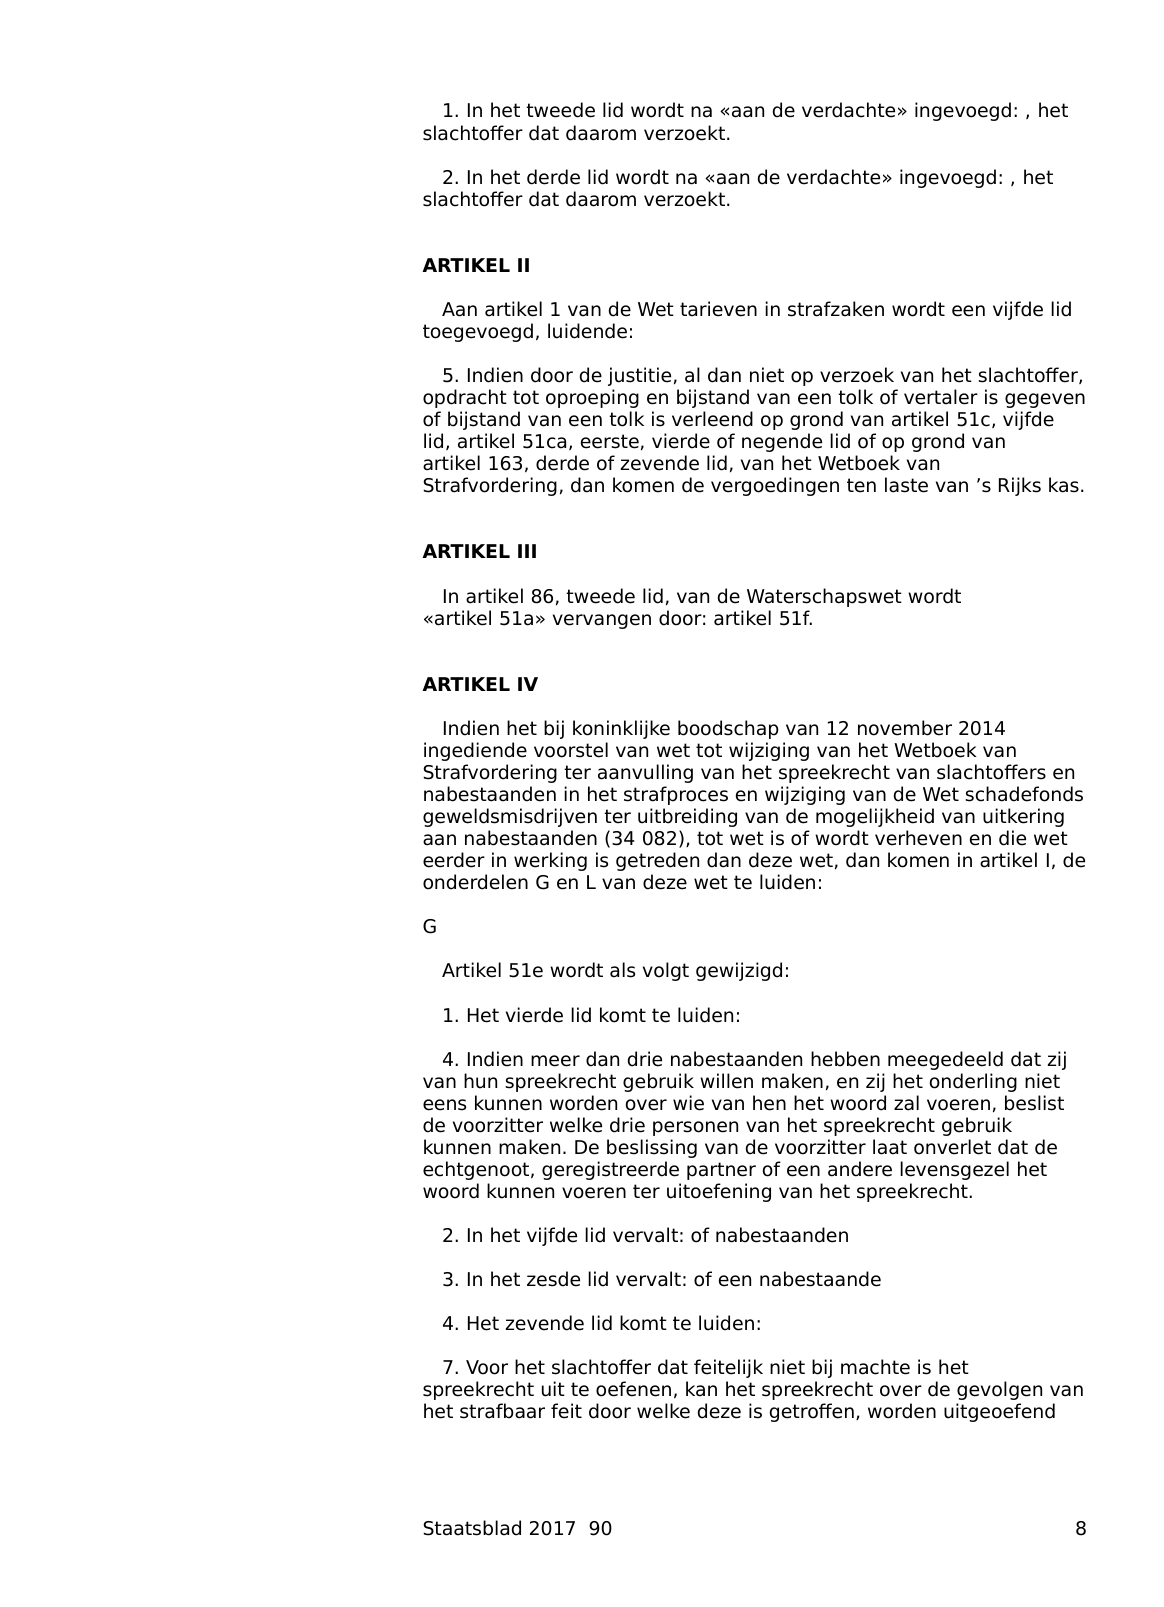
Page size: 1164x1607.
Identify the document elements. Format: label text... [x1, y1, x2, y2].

text In artikel 86, tweede lid, van de Waterschapswet wordt «artikel 51a» vervangen door: artikel 51f. [422, 586, 1087, 629]
text 7. Voor het slachtoffer dat feitelijk niet bij machte is het spreekrecht uit te oefenen, kan het spreekrecht over de gevolgen van het strafbaar feit door welke deze is getroffen, worden uitgeoefend [422, 1357, 1087, 1423]
text Artikel 51e wordt als volgt gewijzigd: [422, 960, 1087, 982]
subtitle ARTIKEL II [422, 255, 1087, 277]
text G [422, 916, 1087, 938]
text 2. In het vijfde lid vervalt: of nabestaanden [422, 1225, 1087, 1247]
text 3. In het zesde lid vervalt: of een nabestaande [422, 1269, 1087, 1291]
subtitle ARTIKEL III [422, 541, 1087, 563]
text 2. In het derde lid wordt na «aan de verdachte» ingevoegd: , het slachtoffer dat daarom verzoekt. [422, 167, 1087, 211]
text Indien het bij koninklijke boodschap van 12 november 2014 ingediende voorstel van wet tot wijziging van het Wetboek van Strafvordering ter aanvulling van het spreekrecht van slachtoffers en nabestaanden in het strafproces en wijziging van de Wet schadefonds geweldsmisdrijven ter uitbreiding van de mogelijkheid van uitkering aan nabestaanden (34 082), tot wet is of wordt verheven en die wet eerder in werking is getreden dan deze wet, dan komen in artikel I, de onderdelen G en L van deze wet te luiden: [422, 718, 1087, 894]
text 5. Indien door de justitie, al dan niet op verzoek van het slachtoffer, opdracht tot oproeping en bijstand van een tolk of vertaler is gegeven of bijstand van een tolk is verleend op grond van artikel 51c, vijfde lid, artikel 51ca, eerste, vierde of negende lid of op grond van artikel 163, derde of zevende lid, van het Wetboek van Strafvordering, dan komen de vergoedingen ten laste van ’s Rijks kas. [422, 365, 1087, 497]
text 1. Het vierde lid komt te luiden: [422, 1004, 1087, 1026]
text Aan artikel 1 van de Wet tarieven in strafzaken wordt een vijfde lid toegevoegd, luidende: [422, 299, 1087, 343]
text 1. In het tweede lid wordt na «aan de verdachte» ingevoegd: , het slachtoffer dat daarom verzoekt. [422, 100, 1087, 144]
text 4. Indien meer dan drie nabestaanden hebben meegedeeld dat zij van hun spreekrecht gebruik willen maken, en zij het onderling niet eens kunnen worden over wie van hen het woord zal voeren, beslist de voorzitter welke drie personen van het spreekrecht gebruik kunnen maken. De beslissing van de voorzitter laat onverlet dat de echtgenoot, geregistreerde partner of een andere levensgezel het woord kunnen voeren ter uitoefening van het spreekrecht. [422, 1049, 1087, 1202]
text 4. Het zevende lid komt te luiden: [422, 1313, 1087, 1335]
subtitle ARTIKEL IV [422, 674, 1087, 696]
